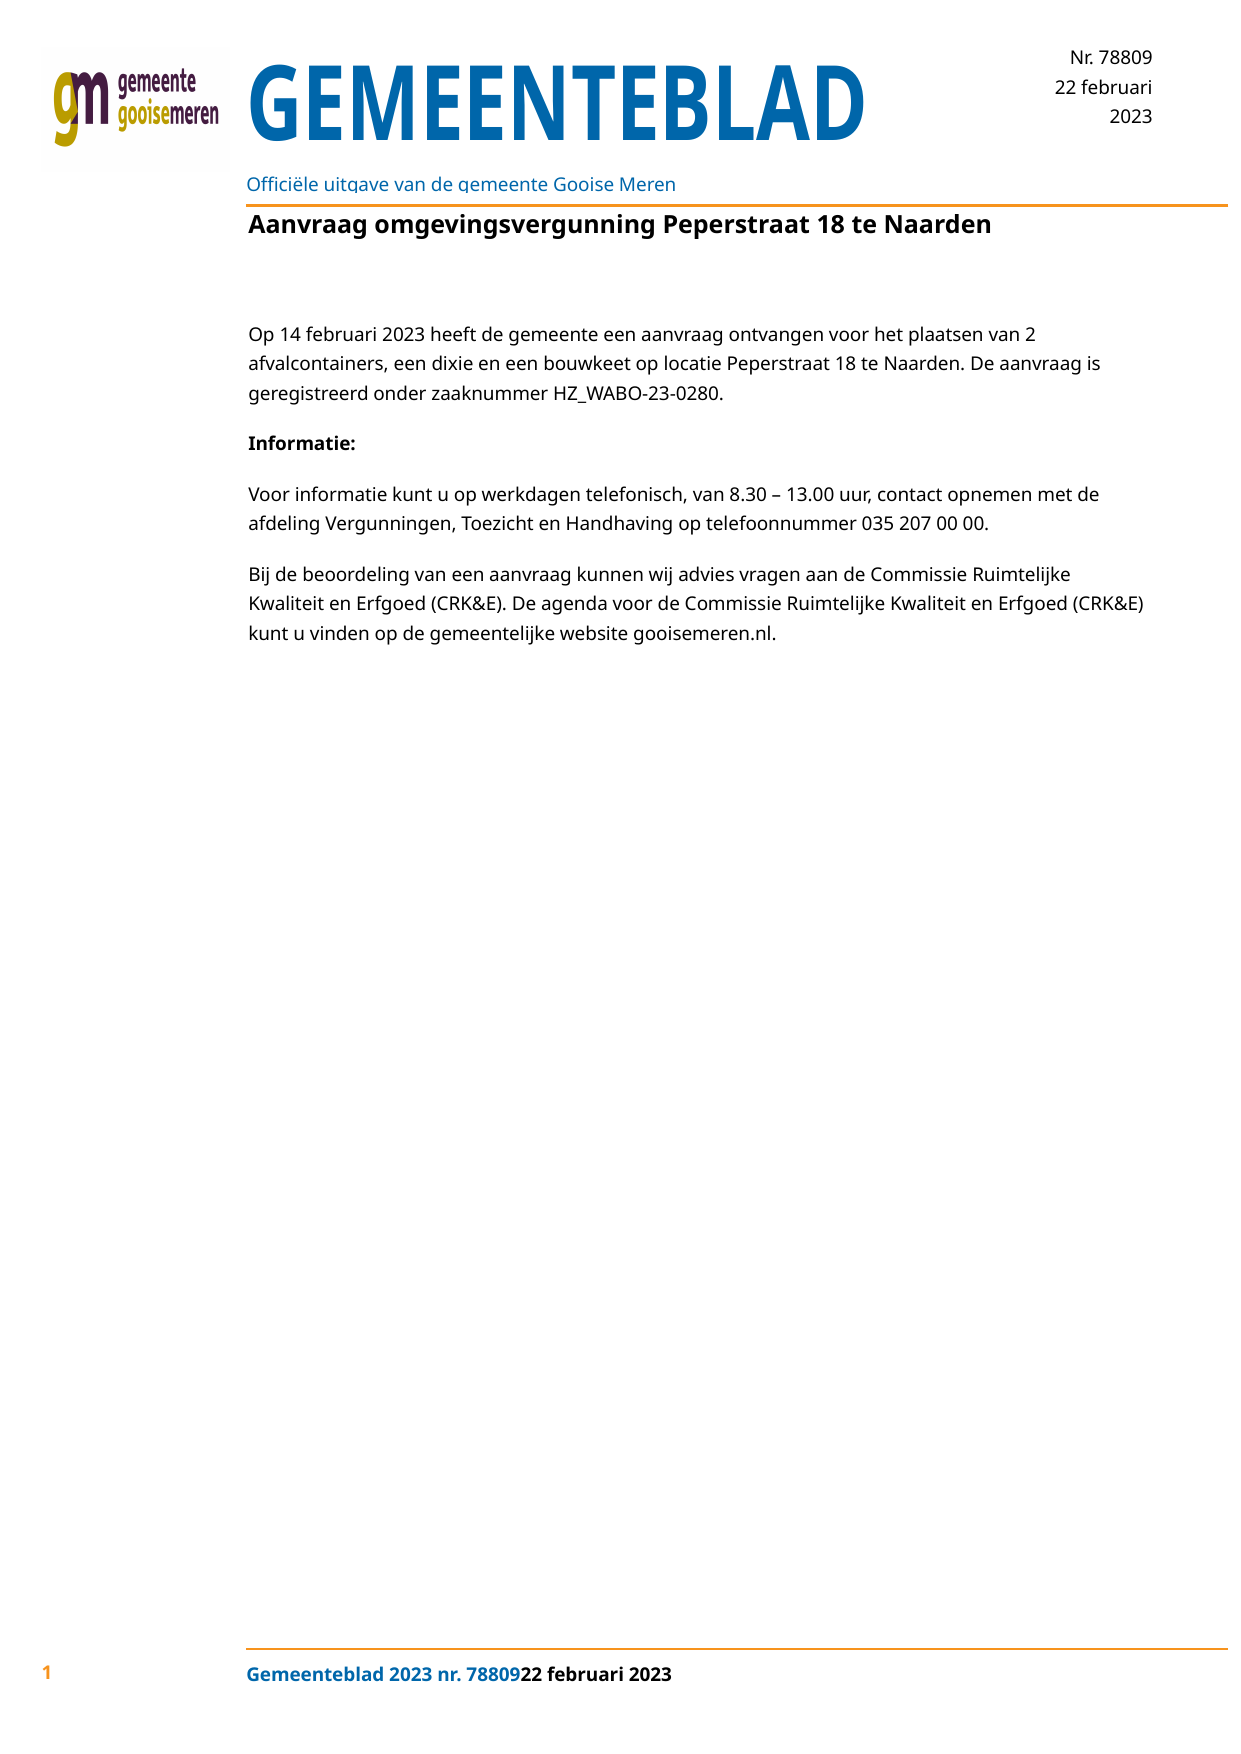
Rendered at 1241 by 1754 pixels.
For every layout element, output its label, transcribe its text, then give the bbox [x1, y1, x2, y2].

text Informatie: [248, 430, 1152, 456]
text Aanvraag omgevingsvergunning Peperstraat 18 te Naarden [248, 207, 1152, 241]
text Op 14 februari 2023 heeft de gemeente een aanvraag ontvangen voor het plaatsen van 2 afvalcontainers, een dixie en een bouwkeet op locatie Peperstraat 18 te Naarden. De aanvraag is geregistreerd onder zaaknummer HZ_WABO-23-0280. [248, 321, 1152, 406]
text Voor informatie kunt u op werkdagen telefonisch, van 8.30 – 13.00 uur, contact opnemen met de afdeling Vergunningen, Toezicht en Handhaving op telefoonnummer 035 207 00 00. [248, 481, 1152, 536]
picture [41, 47, 231, 172]
text Bij de beoordeling van een aanvraag kunnen wij advies vragen aan de Commissie Ruimtelijke Kwaliteit en Erfgoed (CRK&E). De agenda voor de Commissie Ruimtelijke Kwaliteit en Erfgoed (CRK&E) kunt u vinden op de gemeentelijke website gooisemeren.nl. [248, 561, 1152, 646]
